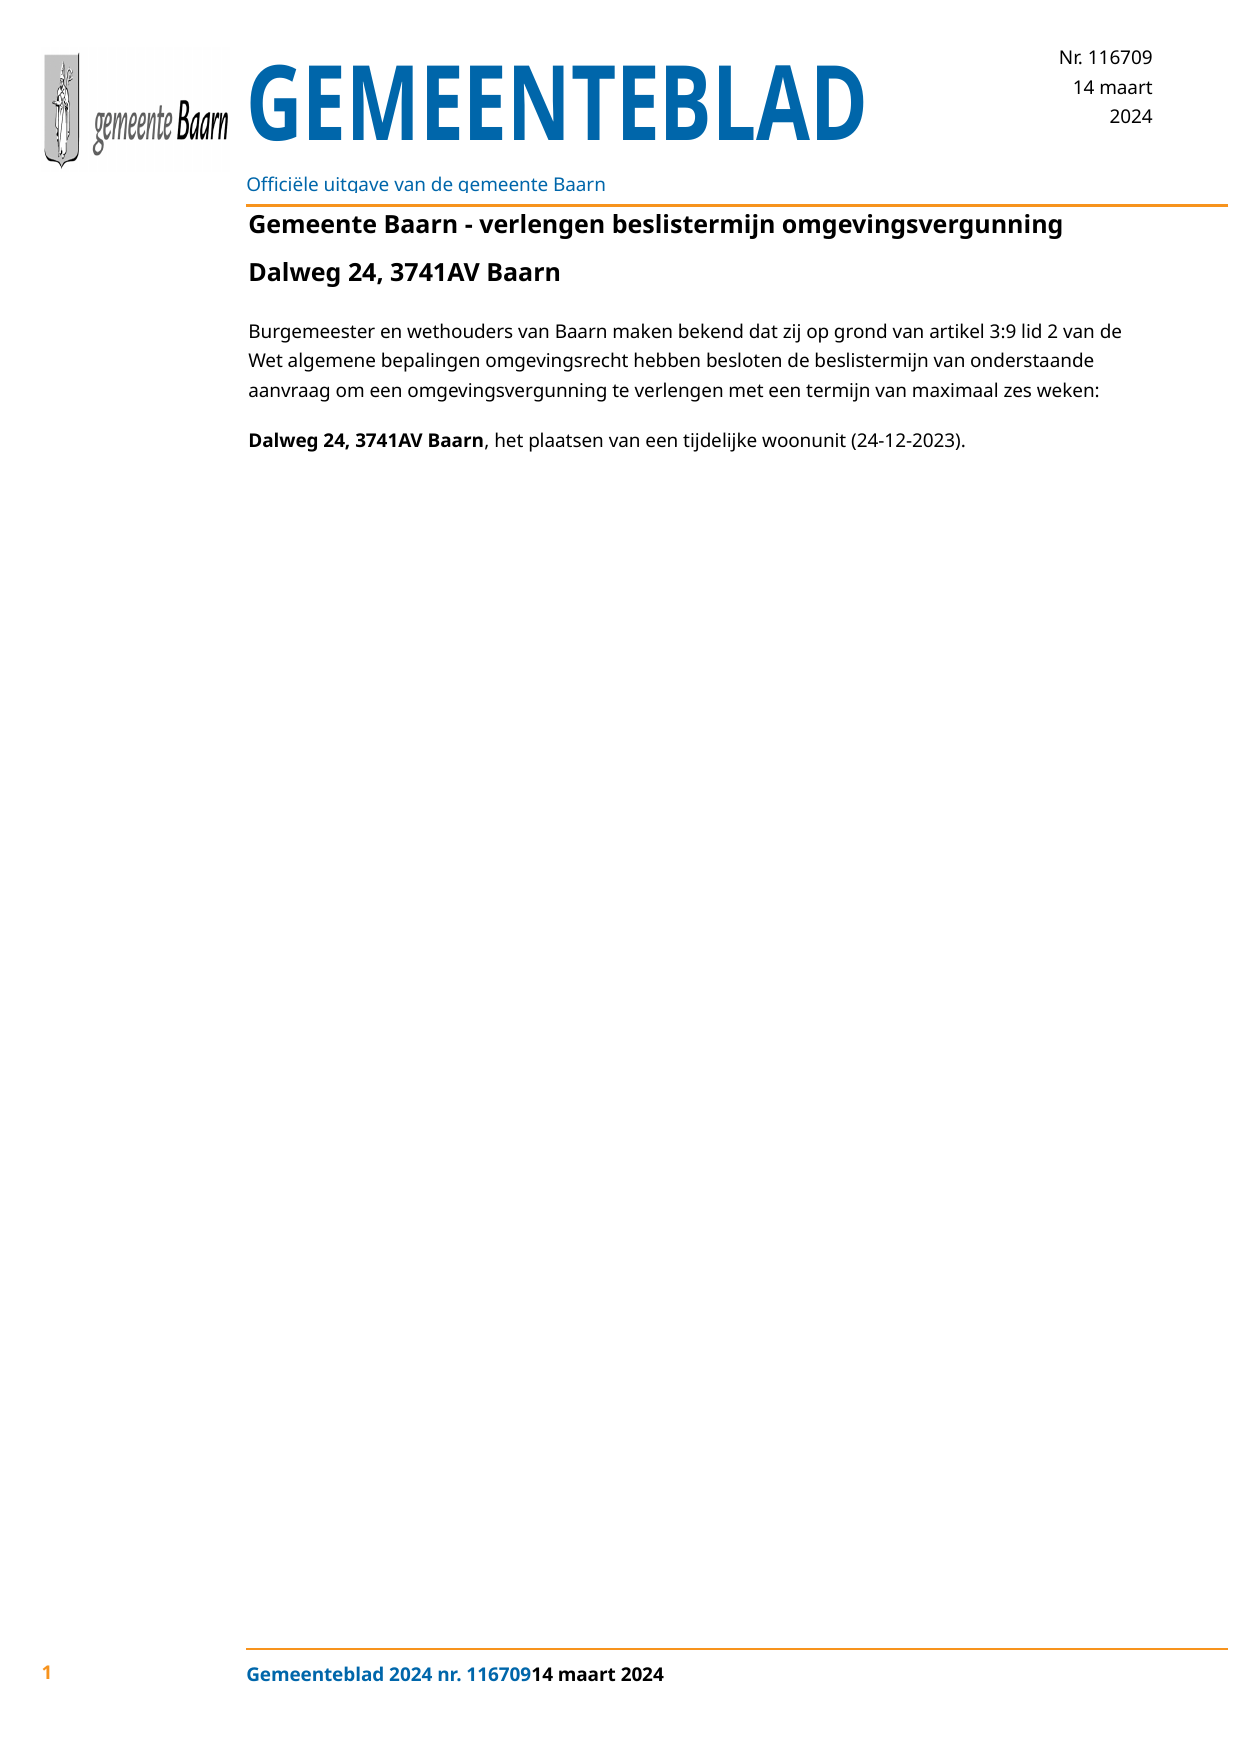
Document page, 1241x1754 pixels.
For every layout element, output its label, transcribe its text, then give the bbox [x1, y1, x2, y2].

text Dalweg 24, 3741AV Baarn, het plaatsen van een tijdelijke woonunit (24-12-2023). [248, 427, 1152, 453]
text Gemeente Baarn - verlengen beslistermijn omgevingsvergunning Dalweg 24, 3741AV Baarn [248, 207, 1152, 288]
picture [41, 47, 231, 172]
text Burgemeester en wethouders van Baarn maken bekend dat zij op grond van artikel 3:9 lid 2 van de Wet algemene bepalingen omgevingsrecht hebben besloten de beslistermijn van onderstaande aanvraag om een omgevingsvergunning te verlengen met een termijn van maximaal zes weken: [248, 318, 1152, 403]
